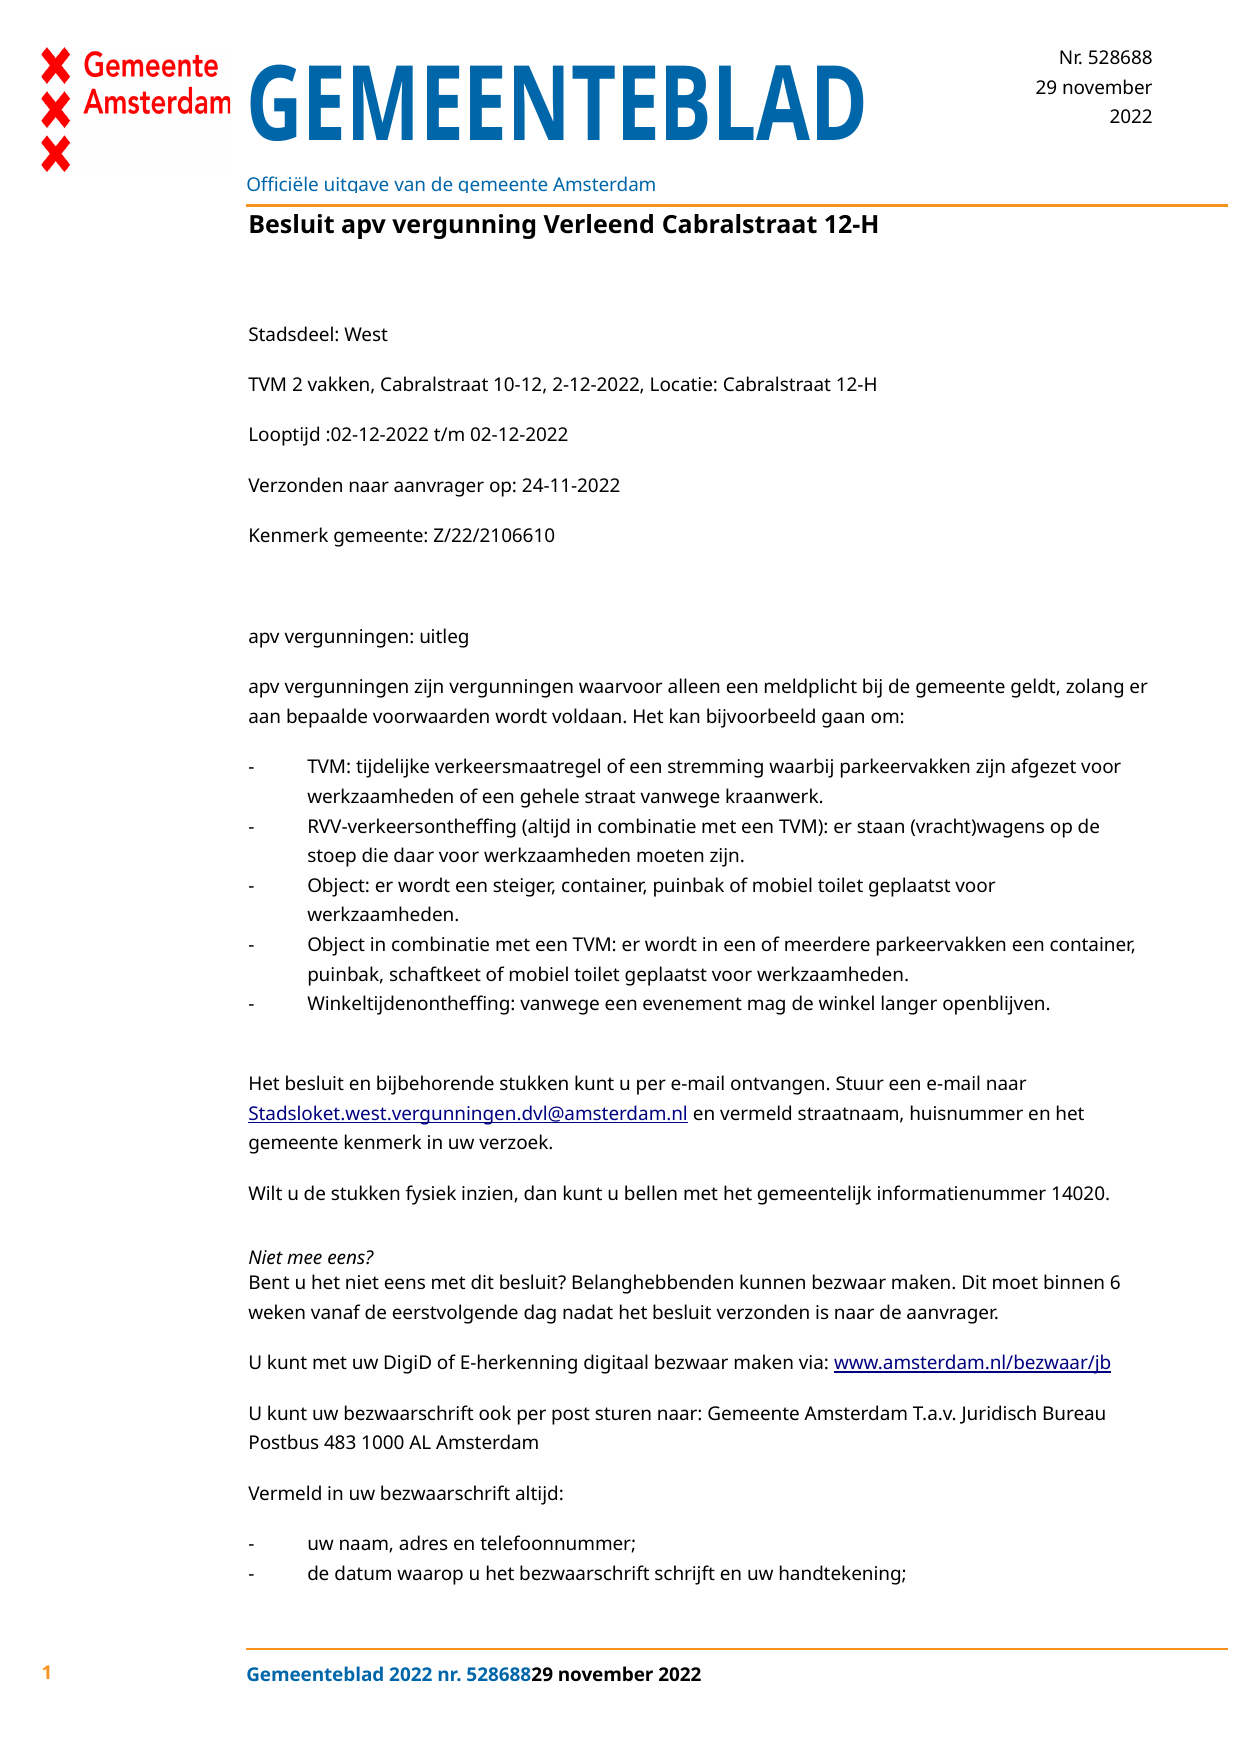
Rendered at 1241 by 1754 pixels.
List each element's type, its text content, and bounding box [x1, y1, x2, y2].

list Object: er wordt een steiger, container, puinbak of mobiel toilet geplaatst voor werkzaamheden. [248, 872, 1152, 927]
text Vermeld in uw bezwaarschrift altijd: [248, 1480, 1152, 1506]
text Wilt u de stukken fysiek inzien, dan kunt u bellen met het gemeentelijk informatienummer 14020. [248, 1180, 1152, 1206]
text U kunt uw bezwaarschrift ook per post sturen naar: Gemeente Amsterdam T.a.v. Juridisch Bureau Postbus 483 1000 AL Amsterdam [248, 1400, 1152, 1455]
list Object in combinatie met een TVM: er wordt in een of meerdere parkeervakken een container, puinbak, schaftkeet of mobiel toilet geplaatst voor werkzaamheden. [248, 931, 1152, 986]
text Stadsdeel: West [248, 321, 1152, 346]
text Niet mee eens? [248, 1244, 1152, 1269]
text Bent u het niet eens met dit besluit? Belanghebbenden kunnen bezwaar maken. Dit moet binnen 6 weken vanaf de eerstvolgende dag nadat het besluit verzonden is naar de aanvrager. [248, 1269, 1152, 1325]
list Winkeltijdenontheffing: vanwege een evenement mag de winkel langer openblijven. [248, 990, 1152, 1016]
text U kunt met uw DigiD of E-herkenning digitaal bezwaar maken via: www.amsterdam.nl/bezwaar/jb [248, 1349, 1152, 1375]
text Verzonden naar aanvrager op: 24-11-2022 [248, 472, 1152, 498]
text TVM 2 vakken, Cabralstraat 10-12, 2-12-2022, Locatie: Cabralstraat 12-H [248, 371, 1152, 397]
list uw naam, adres en telefoonnummer; [248, 1530, 1152, 1556]
list RVV-verkeersontheffing (altijd in combinatie met een TVM): er staan (vracht)wagens op de stoep die daar voor werkzaamheden moeten zijn. [248, 813, 1152, 868]
text Het besluit en bijbehorende stukken kunt u per e-mail ontvangen. Stuur een e-mail naar Stadsloket.west.vergunningen.dvl@amsterdam.nl en vermeld straatnaam, huisnummer en het gemeente kenmerk in uw verzoek. [248, 1070, 1152, 1155]
list de datum waarop u het bezwaarschrift schrijft en uw handtekening; [248, 1560, 1152, 1586]
text Looptijd :02-12-2022 t/m 02-12-2022 [248, 422, 1152, 447]
list TVM: tijdelijke verkeersmaatregel of een stremming waarbij parkeervakken zijn afgezet voor werkzaamheden of een gehele straat vanwege kraanwerk. [248, 754, 1152, 809]
text apv vergunningen zijn vergunningen waarvoor alleen een meldplicht bij de gemeente geldt, zolang er aan bepaalde voorwaarden wordt voldaan. Het kan bijvoorbeeld gaan om: [248, 674, 1152, 729]
text Besluit apv vergunning Verleend Cabralstraat 12-H [248, 207, 1152, 241]
text Kenmerk gemeente: Z/22/2106610 [248, 522, 1152, 548]
picture [41, 47, 231, 172]
text apv vergunningen: uitleg [248, 623, 1152, 649]
